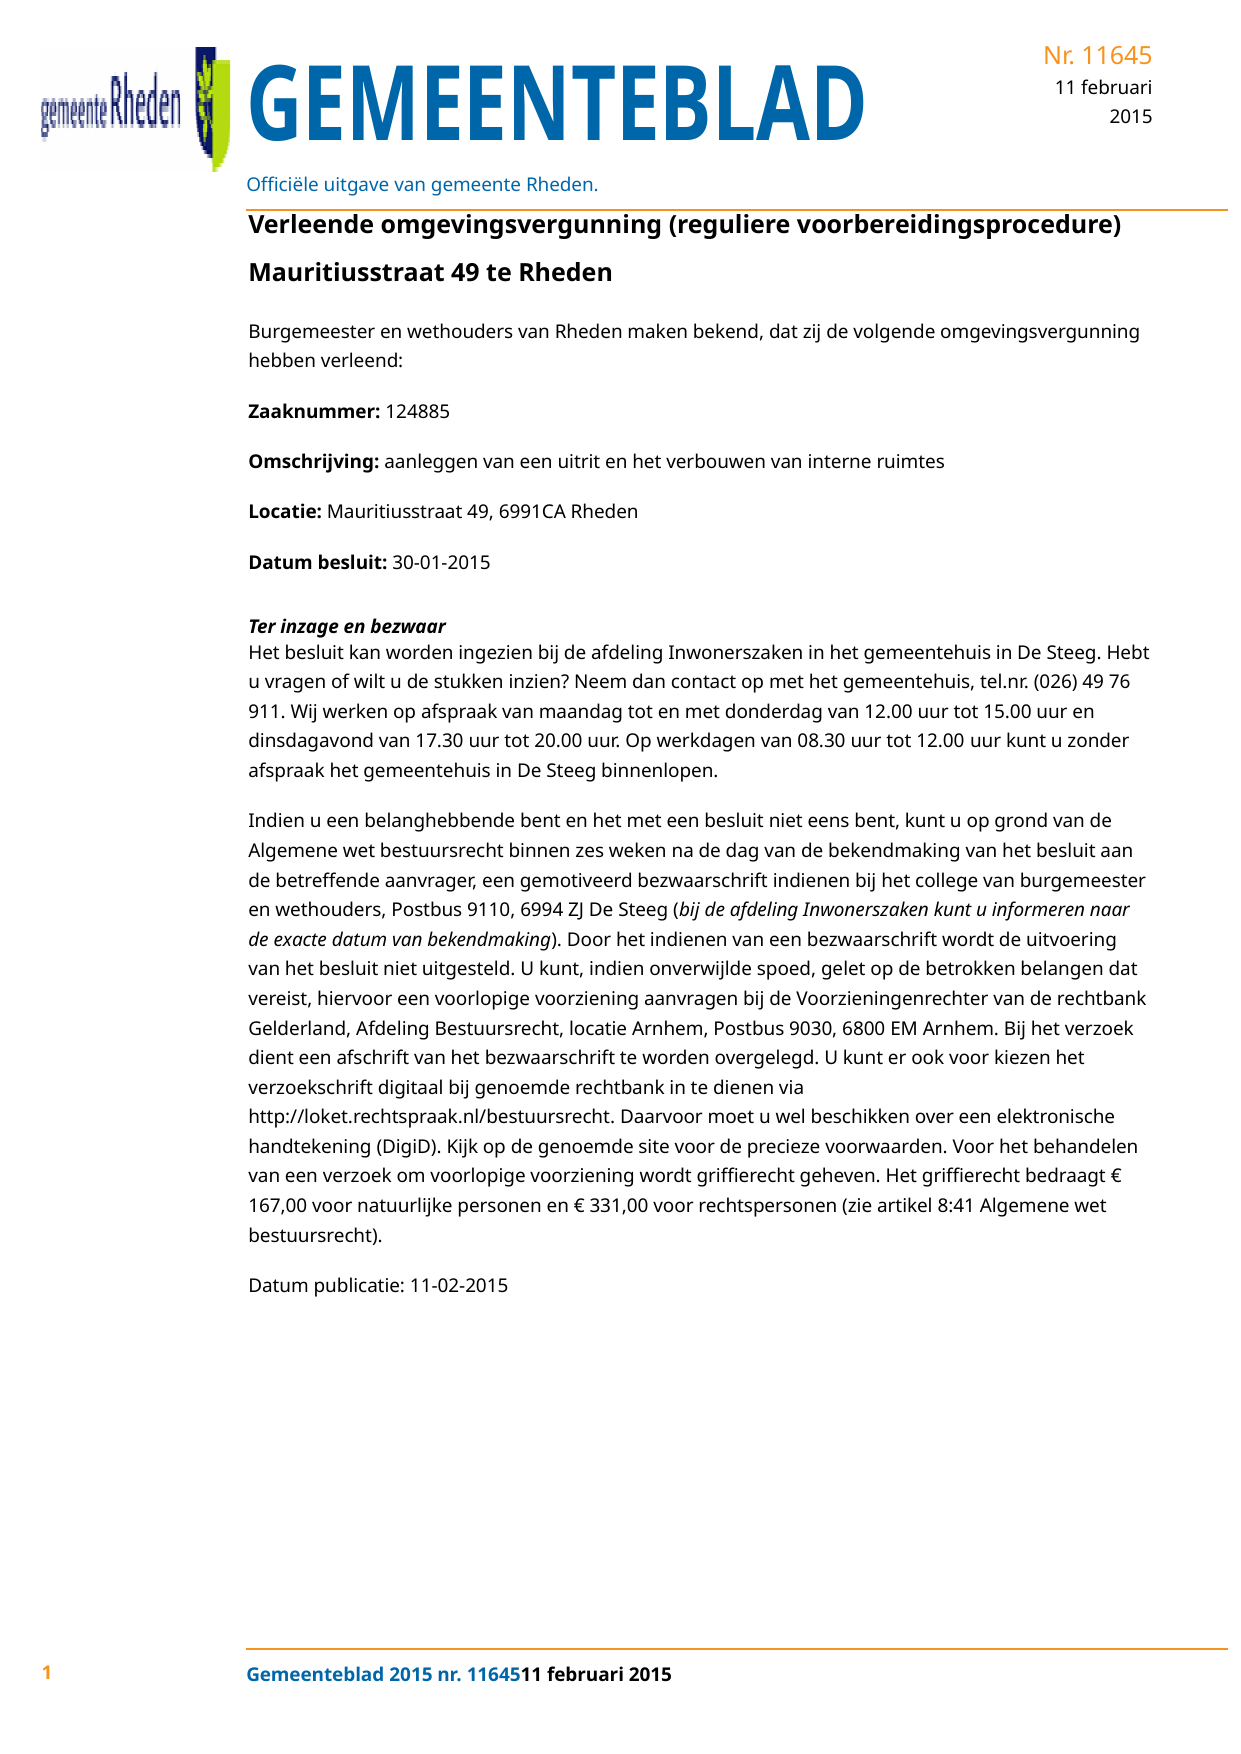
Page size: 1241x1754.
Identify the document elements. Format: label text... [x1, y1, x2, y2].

text Omschrijving: aanleggen van een uitrit en het verbouwen van interne ruimtes [248, 448, 1152, 474]
text Indien u een belanghebbende bent en het met een besluit niet eens bent, kunt u op grond van de Algemene wet bestuursrecht binnen zes weken na de dag van de bekendmaking van het besluit aan de betreffende aanvrager, een gemotiveerd bezwaarschrift indienen bij het college van burgemeester en wethouders, Postbus 9110, 6994 ZJ De Steeg (bij de afdeling Inwonerszaken kunt u informeren naar de exacte datum van bekendmaking). Door het indienen van een bezwaarschrift wordt de uitvoering van het besluit niet uitgesteld. U kunt, indien onverwijlde spoed, gelet op de betrokken belangen dat vereist, hiervoor een voorlopige voorziening aanvragen bij de Voorzieningenrechter van de rechtbank Gelderland, Afdeling Bestuursrecht, locatie Arnhem, Postbus 9030, 6800 EM Arnhem. Bij het verzoek dient een afschrift van het bezwaarschrift te worden overgelegd. U kunt er ook voor kiezen het verzoekschrift digitaal bij genoemde rechtbank in te dienen via http://loket.rechtspraak.nl/bestuursrecht. Daarvoor moet u wel beschikken over een elektronische handtekening (DigiD). Kijk op de genoemde site voor de precieze voorwaarden. Voor het behandelen van een verzoek om voorlopige voorziening wordt griffierecht geheven. Het griffierecht bedraagt € 167,00 voor natuurlijke personen en € 331,00 voor rechtspersonen (zie artikel 8:41 Algemene wet bestuursrecht). [248, 808, 1152, 1247]
text Zaaknummer: 124885 [248, 398, 1152, 424]
text Ter inzage en bezwaar [248, 613, 1152, 639]
text Locatie: Mauritiusstraat 49, 6991CA Rheden [248, 499, 1152, 524]
text Datum publicatie: 11-02-2015 [248, 1272, 1152, 1298]
text Burgemeester en wethouders van Rheden maken bekend, dat zij de volgende omgevingsvergunning hebben verleend: [248, 318, 1152, 373]
text Datum besluit: 30-01-2015 [248, 549, 1152, 575]
text Verleende omgevingsvergunning (reguliere voorbereidingsprocedure) Mauritiusstraat 49 te Rheden [248, 211, 1152, 288]
text Het besluit kan worden ingezien bij de afdeling Inwonerszaken in het gemeentehuis in De Steeg. Hebt u vragen of wilt u de stukken inzien? Neem dan contact op met het gemeentehuis, tel.nr. (026) 49 76 911. Wij werken op afspraak van maandag tot en met donderdag van 12.00 uur tot 15.00 uur en dinsdagavond van 17.30 uur tot 20.00 uur. Op werkdagen van 08.30 uur tot 12.00 uur kunt u zonder afspraak het gemeentehuis in De Steeg binnenlopen. [248, 639, 1152, 783]
picture [41, 47, 231, 172]
